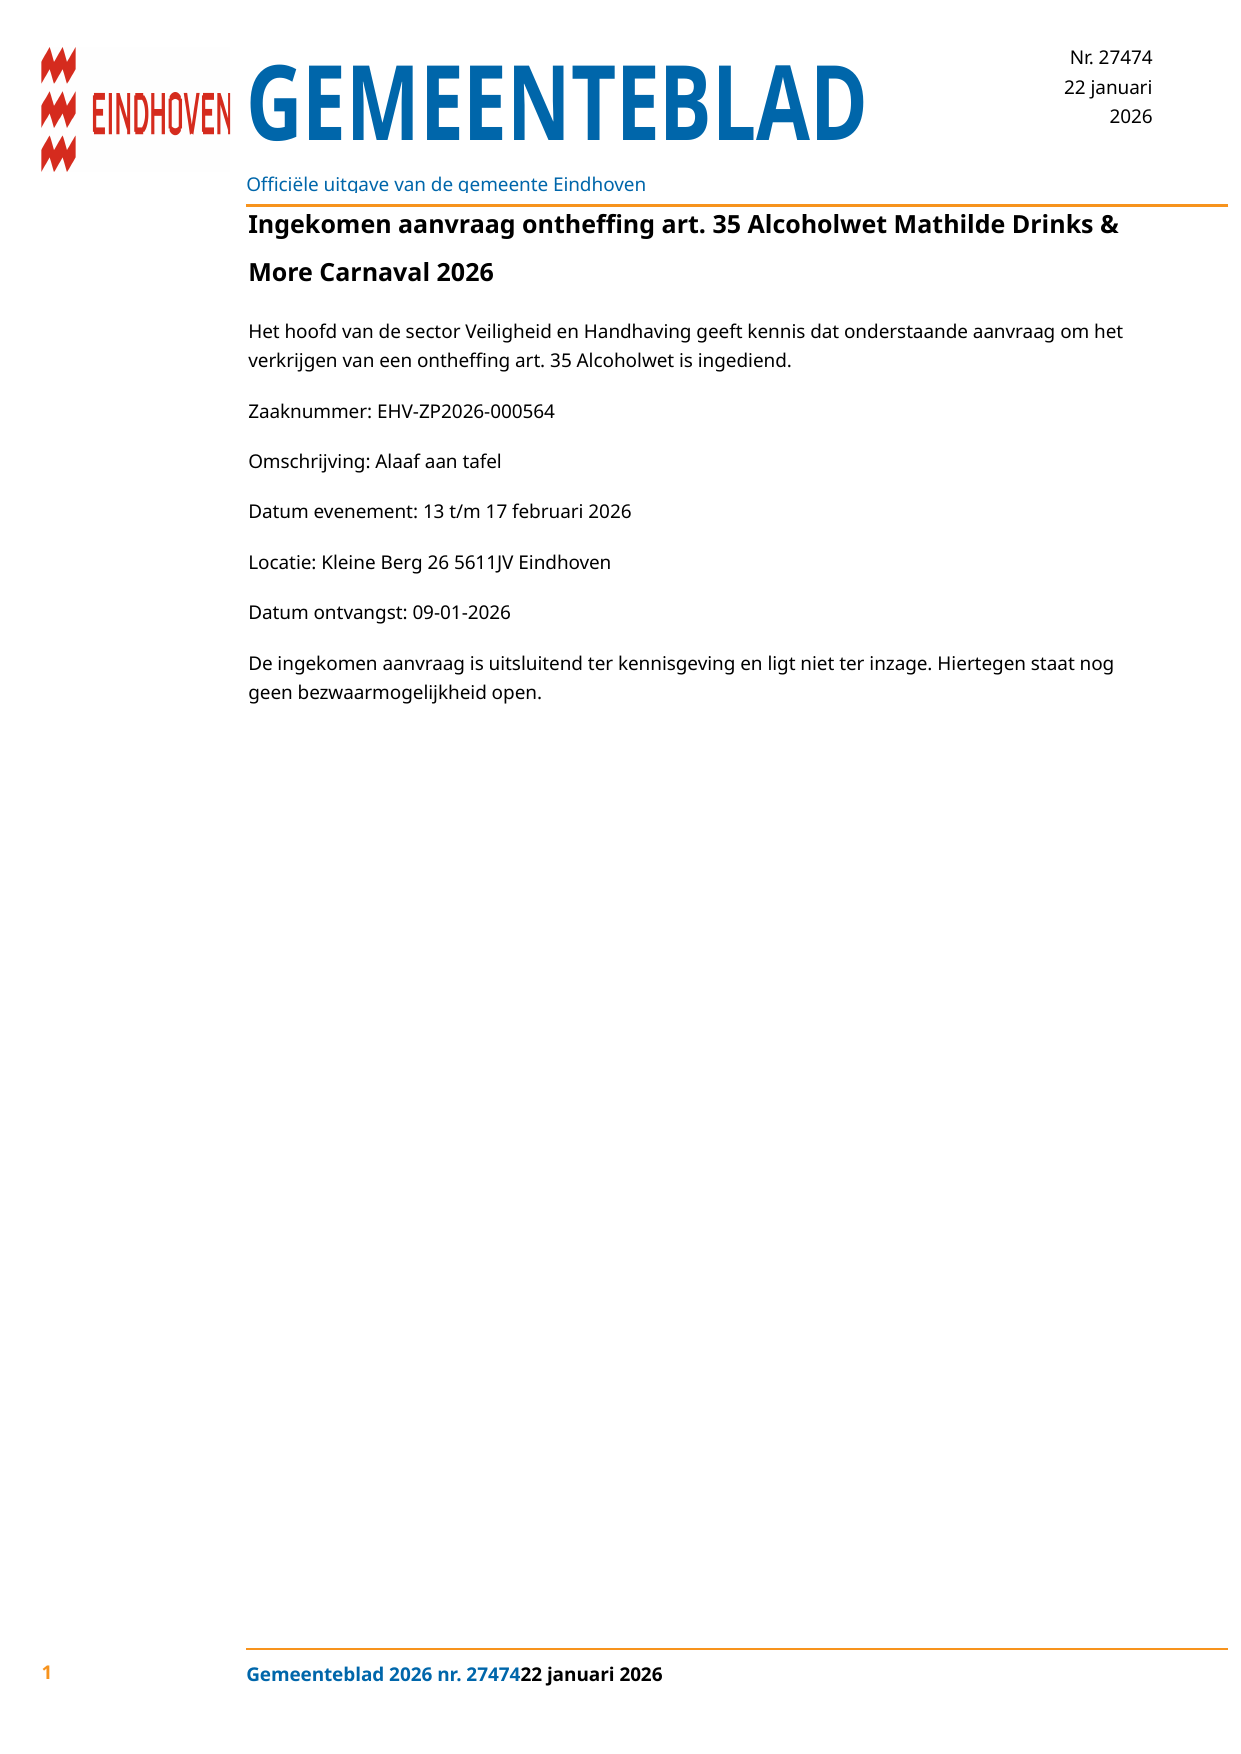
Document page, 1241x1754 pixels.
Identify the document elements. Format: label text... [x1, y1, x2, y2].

picture [41, 47, 231, 172]
text Ingekomen aanvraag ontheffing art. 35 Alcoholwet Mathilde Drinks & More Carnaval 2026 [248, 207, 1152, 288]
text Het hoofd van de sector Veiligheid en Handhaving geeft kennis dat onderstaande aanvraag om het verkrijgen van een ontheffing art. 35 Alcoholwet is ingediend. [248, 318, 1152, 373]
text Zaaknummer: EHV-ZP2026-000564 [248, 398, 1152, 424]
text Datum evenement: 13 t/m 17 februari 2026 [248, 499, 1152, 524]
text De ingekomen aanvraag is uitsluitend ter kennisgeving en ligt niet ter inzage. Hiertegen staat nog geen bezwaarmogelijkheid open. [248, 650, 1152, 705]
text Datum ontvangst: 09-01-2026 [248, 599, 1152, 625]
text Omschrijving: Alaaf aan tafel [248, 448, 1152, 474]
text Locatie: Kleine Berg 26 5611JV Eindhoven [248, 549, 1152, 575]
